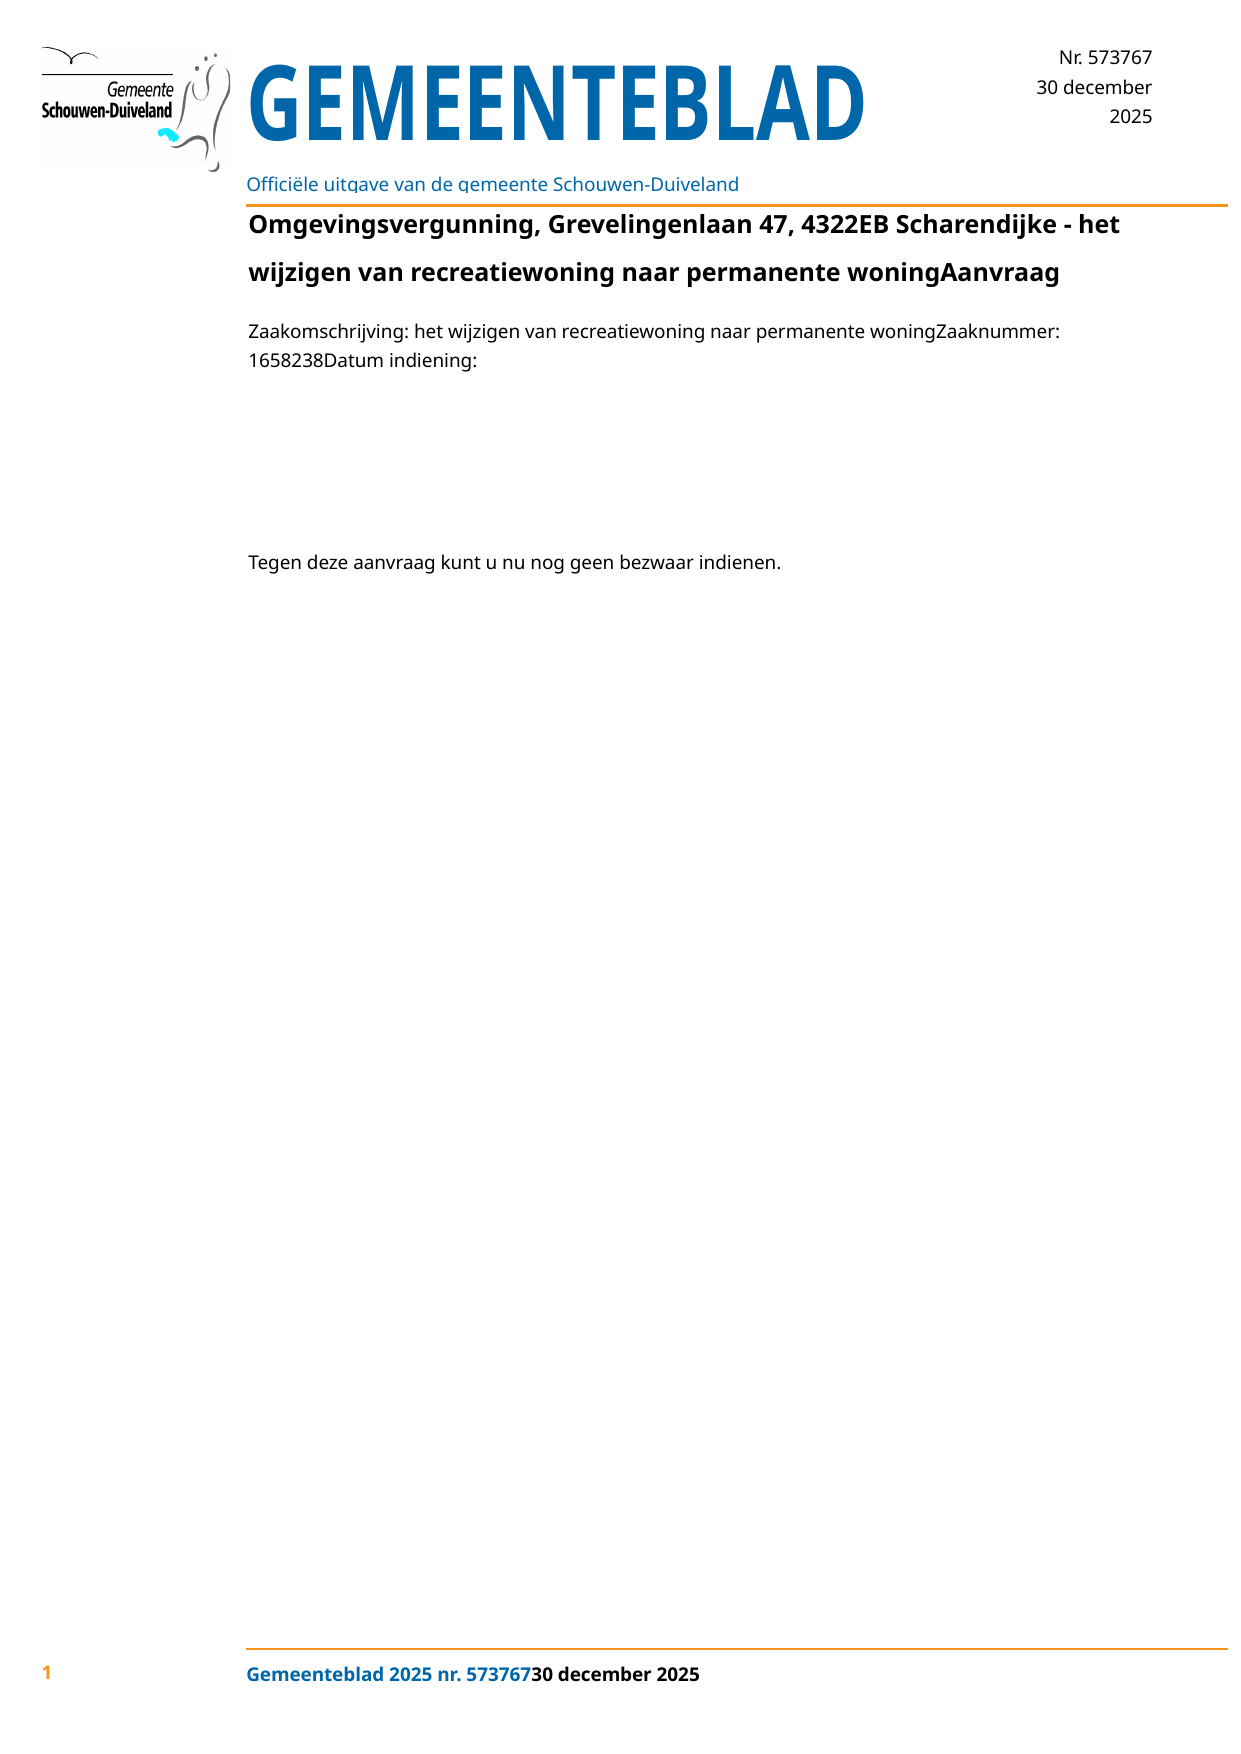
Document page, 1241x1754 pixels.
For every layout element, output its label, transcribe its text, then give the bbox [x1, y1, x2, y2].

text Tegen deze aanvraag kunt u nu nog geen bezwaar indienen. [248, 549, 1152, 575]
text Omgevingsvergunning, Grevelingenlaan 47, 4322EB Scharendijke - het wijzigen van recreatiewoning naar permanente woningAanvraag [248, 207, 1152, 288]
text Zaakomschrijving: het wijzigen van recreatiewoning naar permanente woningZaaknummer: 1658238Datum indiening: [248, 318, 1152, 373]
picture [41, 47, 231, 172]
